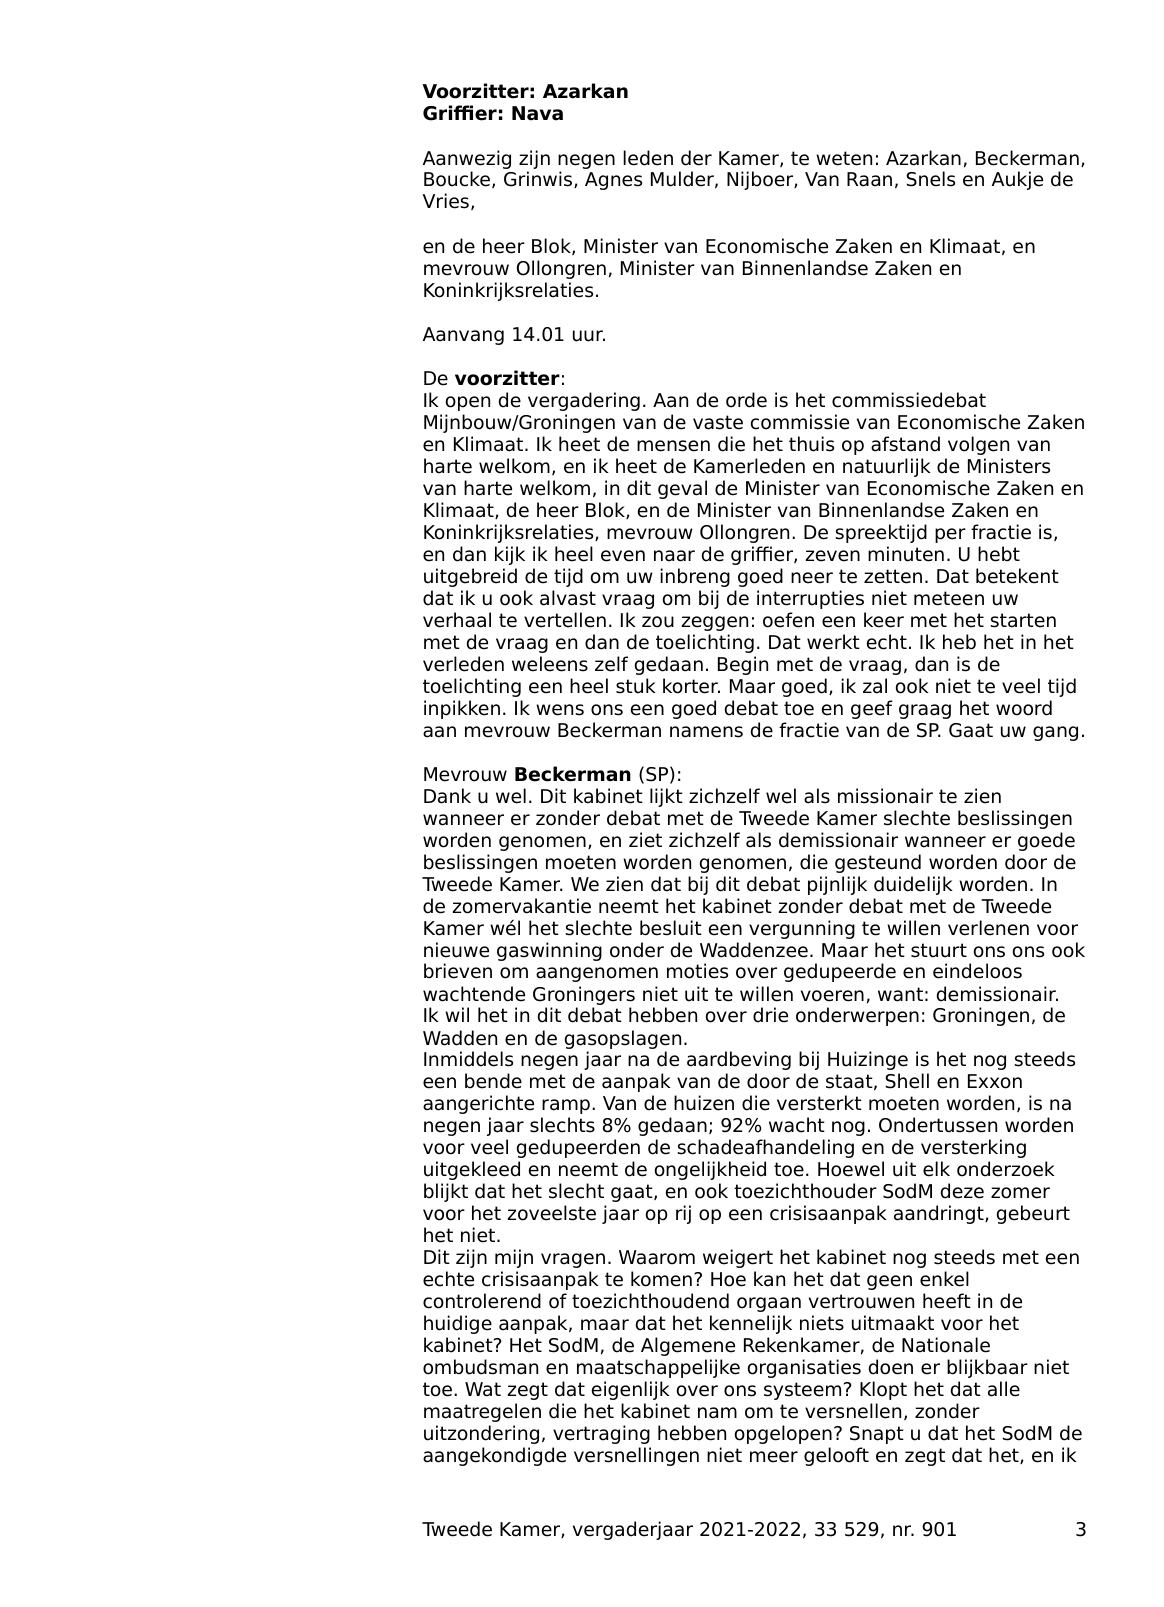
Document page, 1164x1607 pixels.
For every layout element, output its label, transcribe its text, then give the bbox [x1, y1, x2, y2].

text Inmiddels negen jaar na de aardbeving bij Huizinge is het nog steeds een bende met de aanpak van de door de staat, Shell en Exxon aangerichte ramp. Van de huizen die versterkt moeten worden, is na negen jaar slechts 8% gedaan; 92% wacht nog. Ondertussen worden voor veel gedupeerden de schadeafhandeling en de versterking uitgekleed en neemt de ongelijkheid toe. Hoewel uit elk onderzoek blijkt dat het slecht gaat, en ook toezichthouder SodM deze zomer voor het zoveelste jaar op rij op een crisisaanpak aandringt, gebeurt het niet. [422, 1049, 1087, 1247]
text Aanvang 14.01 uur. [422, 324, 1087, 346]
text Ik wil het in dit debat hebben over drie onderwerpen: Groningen, de Wadden en de gasopslagen. [422, 1005, 1087, 1049]
text Ik open de vergadering. Aan de orde is het commissiedebat Mijnbouw/Groningen van de vaste commissie van Economische Zaken en Klimaat. Ik heet de mensen die het thuis op afstand volgen van harte welkom, en ik heet de Kamerleden en natuurlijk de Ministers van harte welkom, in dit geval de Minister van Economische Zaken en Klimaat, de heer Blok, en de Minister van Binnenlandse Zaken en Koninkrijksrelaties, mevrouw Ollongren. De spreektijd per fractie is, en dan kijk ik heel even naar de griffier, zeven minuten. U hebt uitgebreid de tijd om uw inbreng goed neer te zetten. Dat betekent dat ik u ook alvast vraag om bij de interrupties niet meteen uw verhaal te vertellen. Ik zou zeggen: oefen een keer met het starten met de vraag en dan de toelichting. Dat werkt echt. Ik heb het in het verleden weleens zelf gedaan. Begin met de vraag, dan is de toelichting een heel stuk korter. Maar goed, ik zal ook niet te veel tijd inpikken. Ik wens ons een goed debat toe en geef graag het woord aan mevrouw Beckerman namens de fractie van de SP. Gaat uw gang. [422, 390, 1087, 741]
text en de heer Blok, Minister van Economische Zaken en Klimaat, en mevrouw Ollongren, Minister van Binnenlandse Zaken en Koninkrijksrelaties. [422, 236, 1087, 301]
text De voorzitter: [422, 368, 1087, 390]
text Mevrouw Beckerman (SP): [422, 764, 1087, 786]
text Dank u wel. Dit kabinet lijkt zichzelf wel als missionair te zien wanneer er zonder debat met de Tweede Kamer slechte beslissingen worden genomen, en ziet zichzelf als demissionair wanneer er goede beslissingen moeten worden genomen, die gesteund worden door de Tweede Kamer. We zien dat bij dit debat pijnlijk duidelijk worden. In de zomervakantie neemt het kabinet zonder debat met de Tweede Kamer wél het slechte besluit een vergunning te willen verlenen voor nieuwe gaswinning onder de Waddenzee. Maar het stuurt ons ons ook brieven om aangenomen moties over gedupeerde en eindeloos wachtende Groningers niet uit te willen voeren, want: demissionair. [422, 786, 1087, 1005]
text Voorzitter: Azarkan [422, 81, 1087, 103]
text Griffier: Nava [422, 103, 1087, 125]
text Aanwezig zijn negen leden der Kamer, te weten: Azarkan, Beckerman, Boucke, Grinwis, Agnes Mulder, Nijboer, Van Raan, Snels en Aukje de Vries, [422, 147, 1087, 213]
text Dit zijn mijn vragen. Waarom weigert het kabinet nog steeds met een echte crisisaanpak te komen? Hoe kan het dat geen enkel controlerend of toezichthoudend orgaan vertrouwen heeft in de huidige aanpak, maar dat het kennelijk niets uitmaakt voor het kabinet? Het SodM, de Algemene Rekenkamer, de Nationale ombudsman en maatschappelijke organisaties doen er blijkbaar niet toe. Wat zegt dat eigenlijk over ons systeem? Klopt het dat alle maatregelen die het kabinet nam om te versnellen, zonder uitzondering, vertraging hebben opgelopen? Snapt u dat het SodM de aangekondigde versnellingen niet meer gelooft en zegt dat het, en ik [422, 1247, 1087, 1467]
